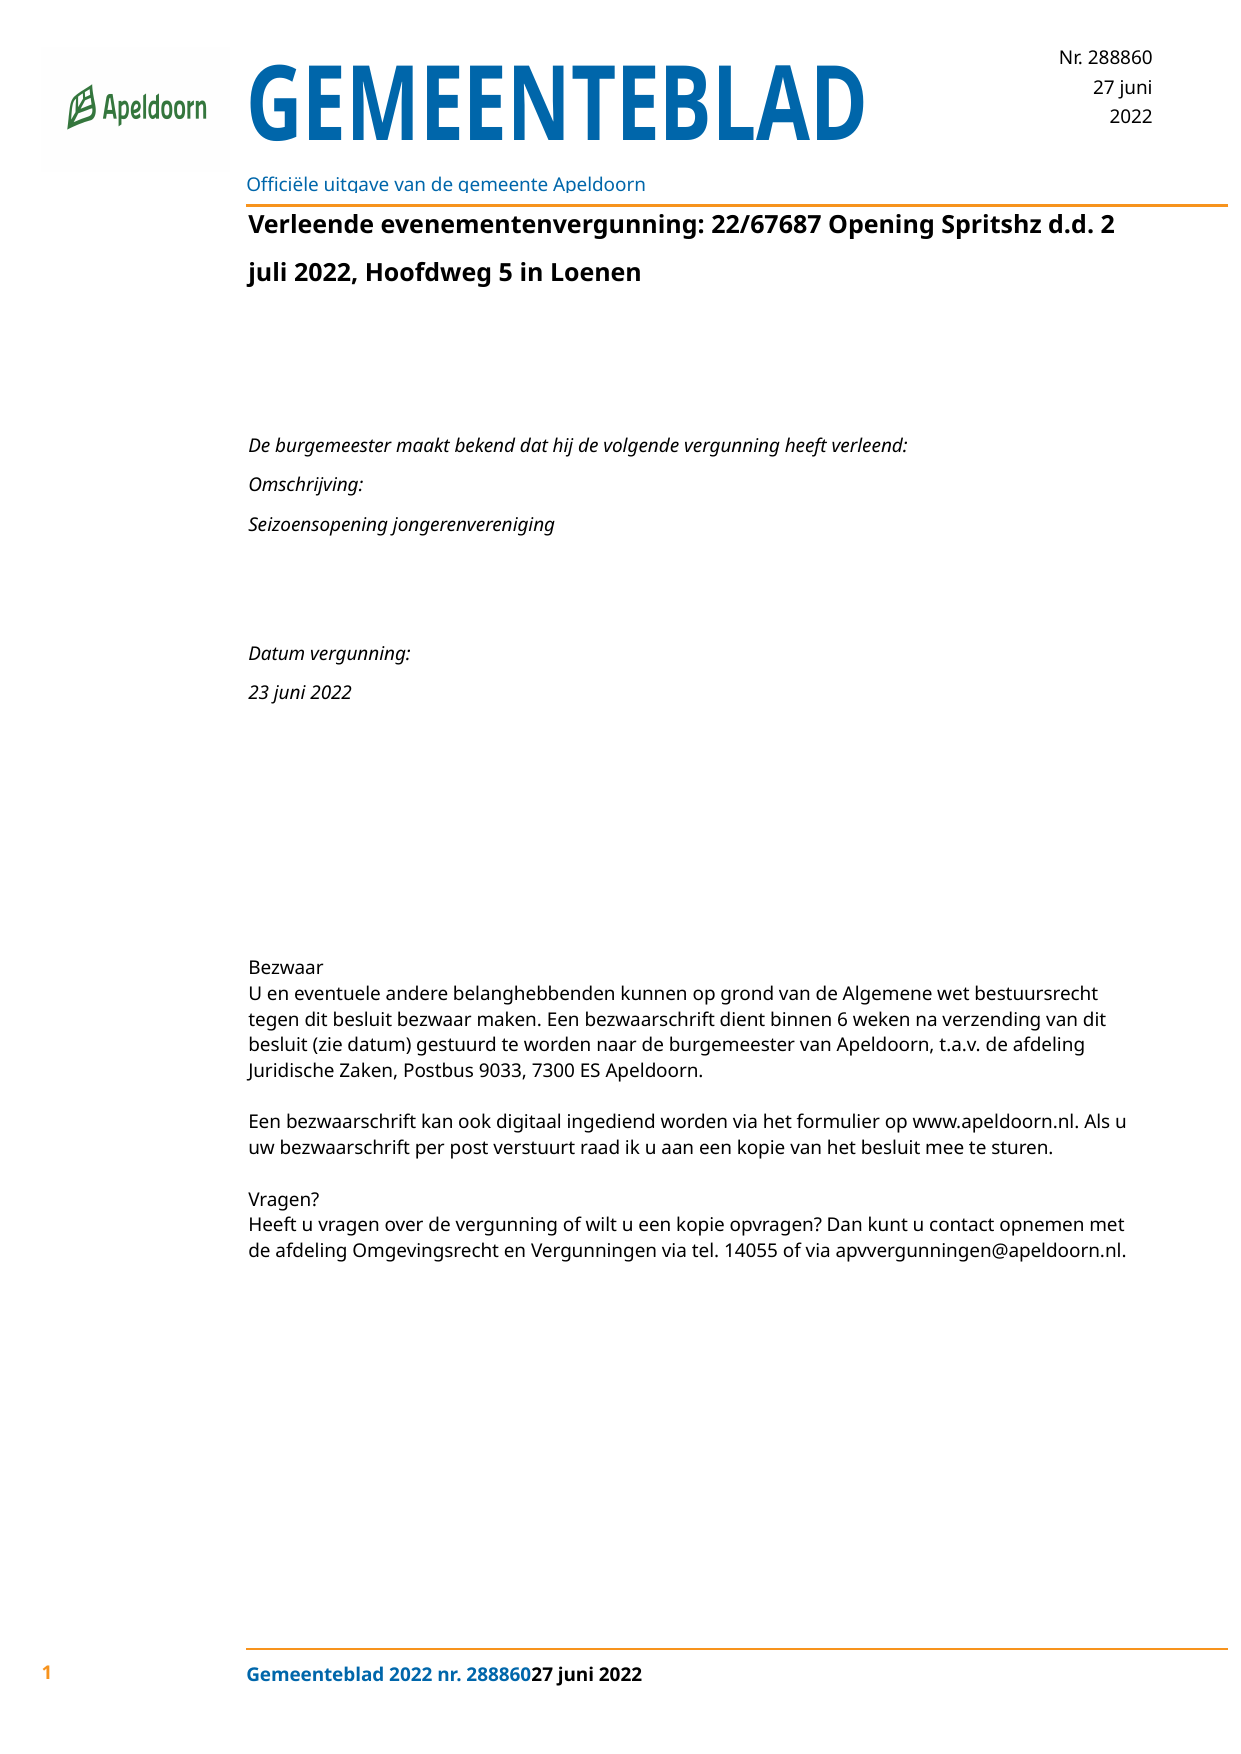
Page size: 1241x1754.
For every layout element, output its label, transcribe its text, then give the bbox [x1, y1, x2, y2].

text Omschrijving: [248, 472, 1152, 497]
text Vragen? [248, 1186, 1152, 1212]
text Datum vergunning: [248, 640, 1152, 666]
text Een bezwaarschrift kan ook digitaal ingediend worden via het formulier op www.apeldoorn.nl. Als u uw bezwaarschrift per post verstuurt raad ik u aan een kopie van het besluit mee te sturen. [248, 1109, 1152, 1160]
text Bezwaar [248, 954, 1152, 980]
text U en eventuele andere belanghebbenden kunnen op grond van de Algemene wet bestuursrecht tegen dit besluit bezwaar maken. Een bezwaarschrift dient binnen 6 weken na verzending van dit besluit (zie datum) gestuurd te worden naar de burgemeester van Apeldoorn, t.a.v. de afdeling Juridische Zaken, Postbus 9033, 7300 ES Apeldoorn. [248, 980, 1152, 1083]
text Seizoensopening jongerenvereniging [248, 511, 1152, 537]
text De burgemeester maakt bekend dat hij de volgende vergunning heeft verleend: [248, 432, 1152, 458]
text 23 juni 2022 [248, 679, 1152, 705]
picture [41, 47, 231, 172]
text Heeft u vragen over de vergunning of wilt u een kopie opvragen? Dan kunt u contact opnemen met de afdeling Omgevingsrecht en Vergunningen via tel. 14055 of via apvvergunningen@apeldoorn.nl. [248, 1212, 1152, 1263]
text Verleende evenementenvergunning: 22/67687 Opening Spritshz d.d. 2 juli 2022, Hoofdweg 5 in Loenen [248, 207, 1152, 288]
